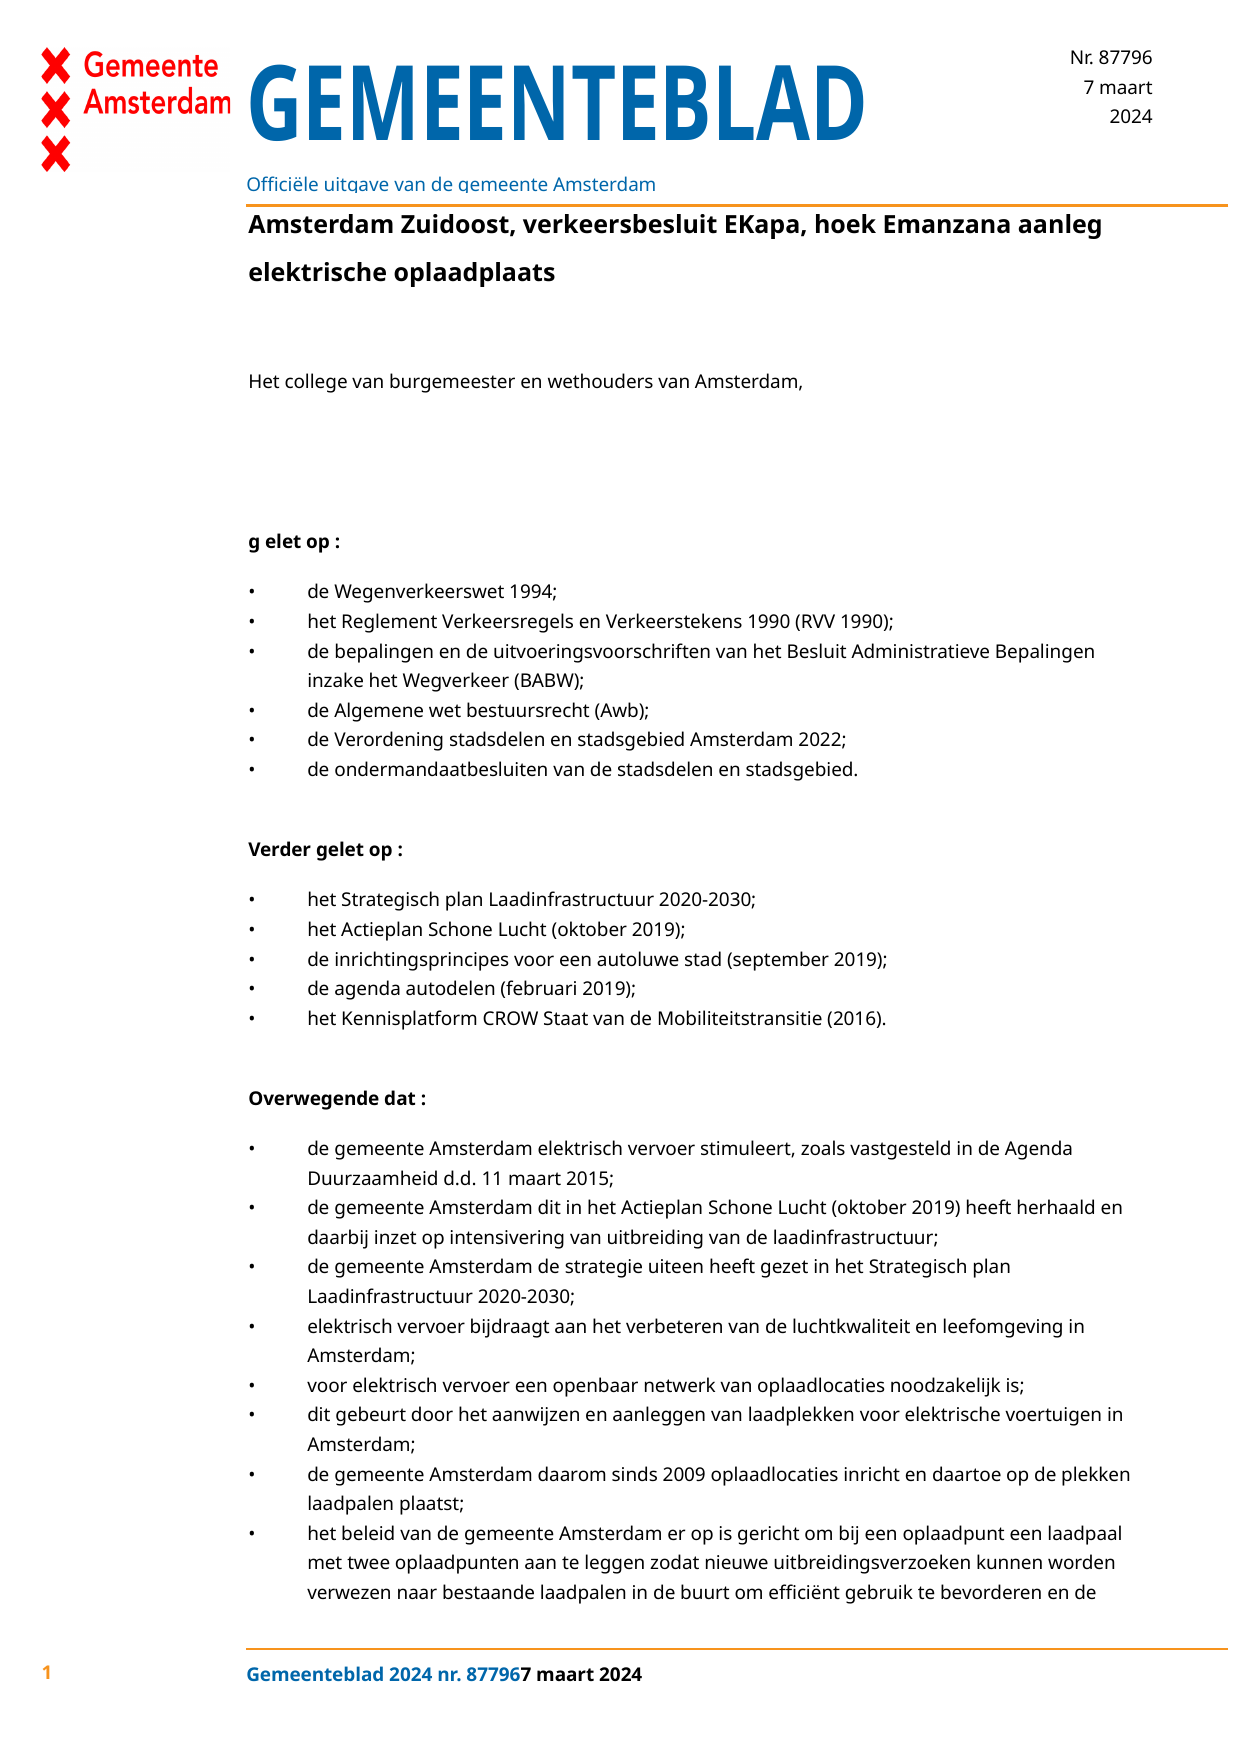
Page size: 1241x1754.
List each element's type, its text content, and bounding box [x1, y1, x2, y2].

list elektrisch vervoer bijdraagt aan het verbeteren van de luchtkwaliteit en leefomgeving in Amsterdam; [248, 1313, 1152, 1368]
list de Verordening stadsdelen en stadsgebied Amsterdam 2022; [248, 727, 1152, 752]
list de bepalingen en de uitvoeringsvoorschriften van het Besluit Administratieve Bepalingen inzake het Wegverkeer (BABW); [248, 638, 1152, 693]
list de Algemene wet bestuursrecht (Awb); [248, 697, 1152, 723]
text g elet op : [248, 528, 1152, 554]
picture [41, 47, 231, 172]
list de gemeente Amsterdam elektrisch vervoer stimuleert, zoals vastgesteld in de Agenda Duurzaamheid d.d. 11 maart 2015; [248, 1135, 1152, 1191]
list voor elektrisch vervoer een openbaar netwerk van oplaadlocaties noodzakelijk is; [248, 1372, 1152, 1398]
text Het college van burgemeester en wethouders van Amsterdam, [248, 368, 1152, 394]
list het Kennisplatform CROW Staat van de Mobiliteitstransitie (2016). [248, 1005, 1152, 1031]
text Amsterdam Zuidoost, verkeersbesluit EKapa, hoek Emanzana aanleg elektrische oplaadplaats [248, 207, 1152, 288]
list het beleid van de gemeente Amsterdam er op is gericht om bij een oplaadpunt een laadpaal met twee oplaadpunten aan te leggen zodat nieuwe uitbreidingsverzoeken kunnen worden verwezen naar bestaande laadpalen in de buurt om efficiënt gebruik te bevorderen en de [248, 1520, 1152, 1605]
list de ondermandaatbesluiten van de stadsdelen en stadsgebied. [248, 756, 1152, 782]
list de gemeente Amsterdam de strategie uiteen heeft gezet in het Strategisch plan Laadinfrastructuur 2020-2030; [248, 1254, 1152, 1309]
list dit gebeurt door het aanwijzen en aanleggen van laadplekken voor elektrische voertuigen in Amsterdam; [248, 1402, 1152, 1457]
text Verder gelet op : [248, 836, 1152, 862]
list de gemeente Amsterdam daarom sinds 2009 oplaadlocaties inricht en daartoe op de plekken laadpalen plaatst; [248, 1461, 1152, 1516]
list de inrichtingsprincipes voor een autoluwe stad (september 2019); [248, 946, 1152, 971]
list de gemeente Amsterdam dit in het Actieplan Schone Lucht (oktober 2019) heeft herhaald en daarbij inzet op intensivering van uitbreiding van de laadinfrastructuur; [248, 1194, 1152, 1250]
list het Reglement Verkeersregels en Verkeerstekens 1990 (RVV 1990); [248, 608, 1152, 634]
list de agenda autodelen (februari 2019); [248, 975, 1152, 1001]
text Overwegende dat : [248, 1085, 1152, 1111]
list het Strategisch plan Laadinfrastructuur 2020-2030; [248, 887, 1152, 912]
list de Wegenverkeerswet 1994; [248, 579, 1152, 604]
list het Actieplan Schone Lucht (oktober 2019); [248, 916, 1152, 942]
